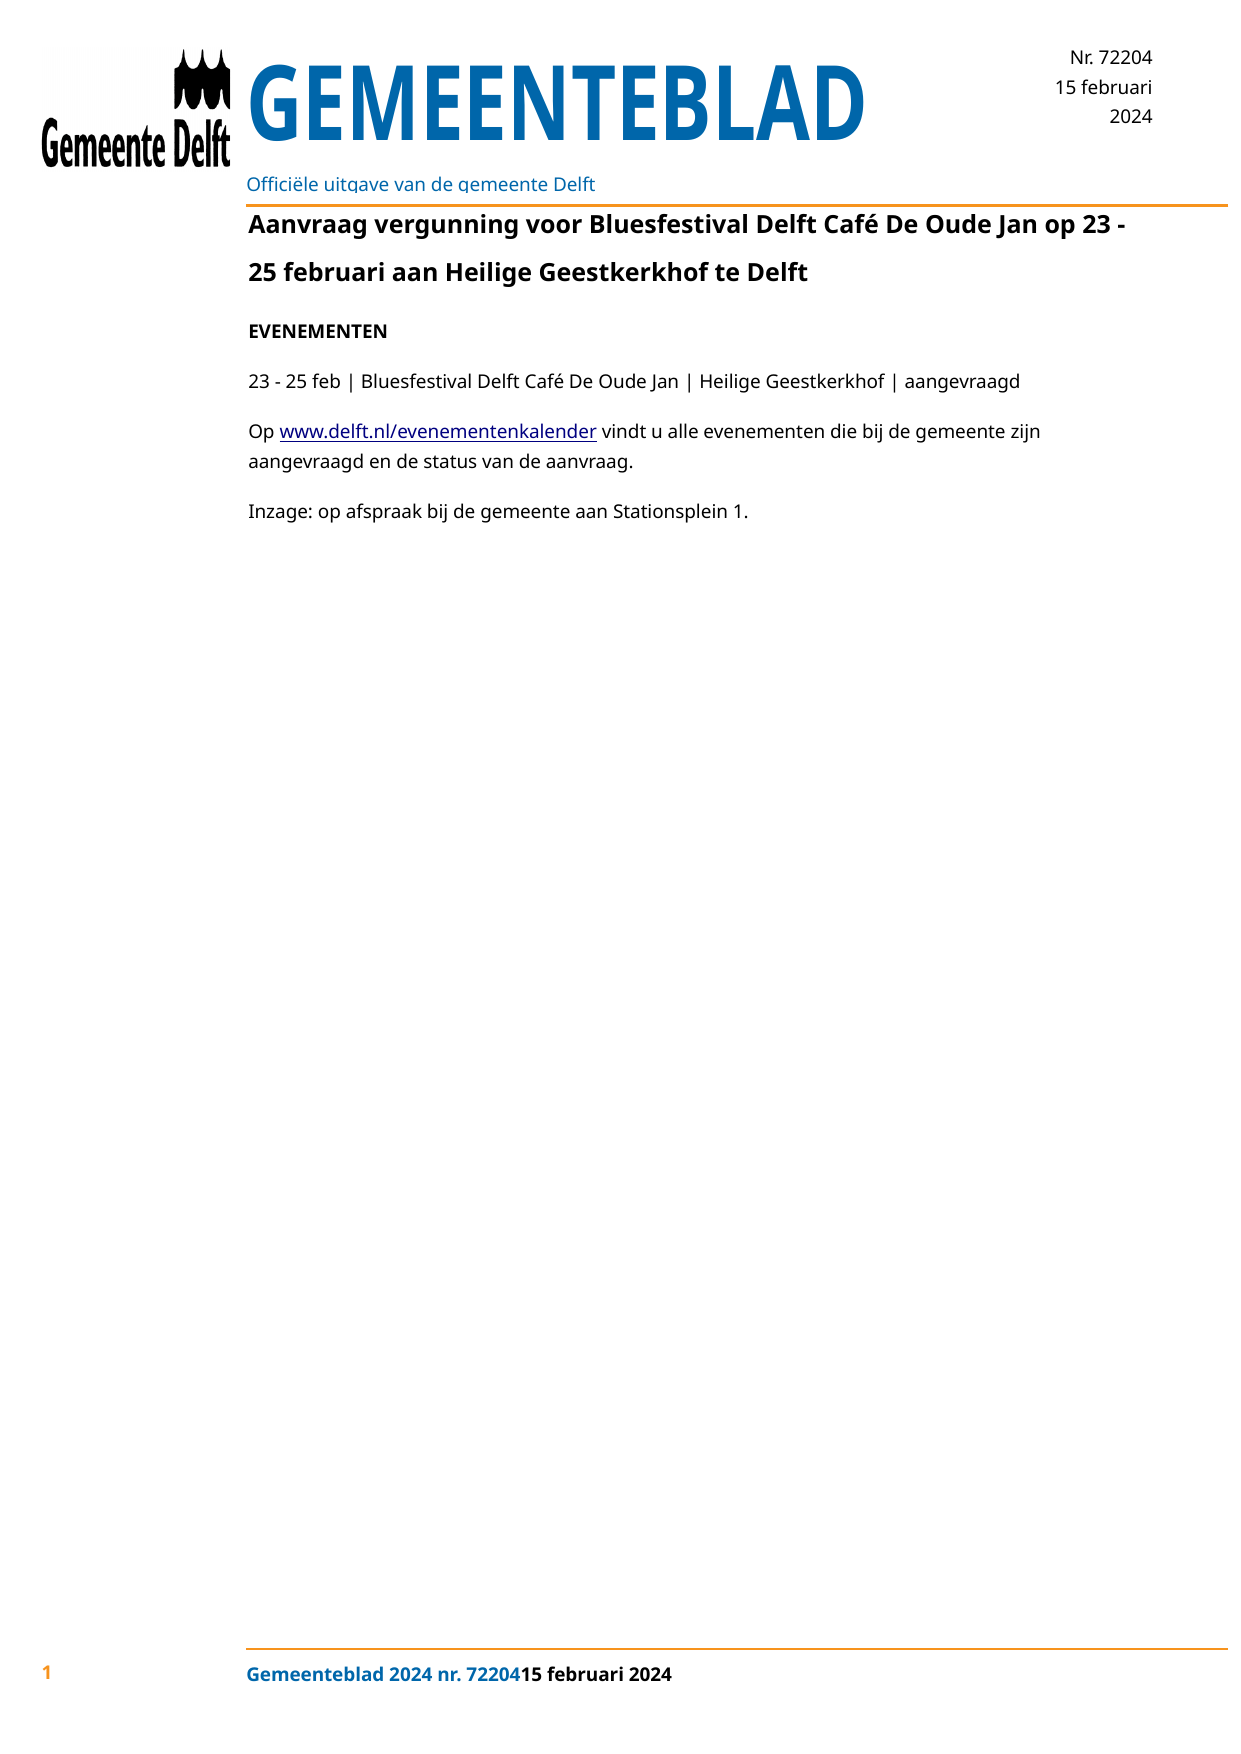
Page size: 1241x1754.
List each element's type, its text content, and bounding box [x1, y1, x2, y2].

text EVENEMENTEN [248, 318, 1152, 344]
picture [41, 47, 231, 172]
text Inzage: op afspraak bij de gemeente aan Stationsplein 1. [248, 499, 1152, 524]
text Aanvraag vergunning voor Bluesfestival Delft Café De Oude Jan op 23 - 25 februari aan Heilige Geestkerkhof te Delft [248, 207, 1152, 288]
text 23 - 25 feb | Bluesfestival Delft Café De Oude Jan | Heilige Geestkerkhof | aangevraagd [248, 368, 1152, 394]
text Op www.delft.nl/evenementenkalender vindt u alle evenementen die bij de gemeente zijn aangevraagd en de status van de aanvraag. [248, 419, 1152, 474]
